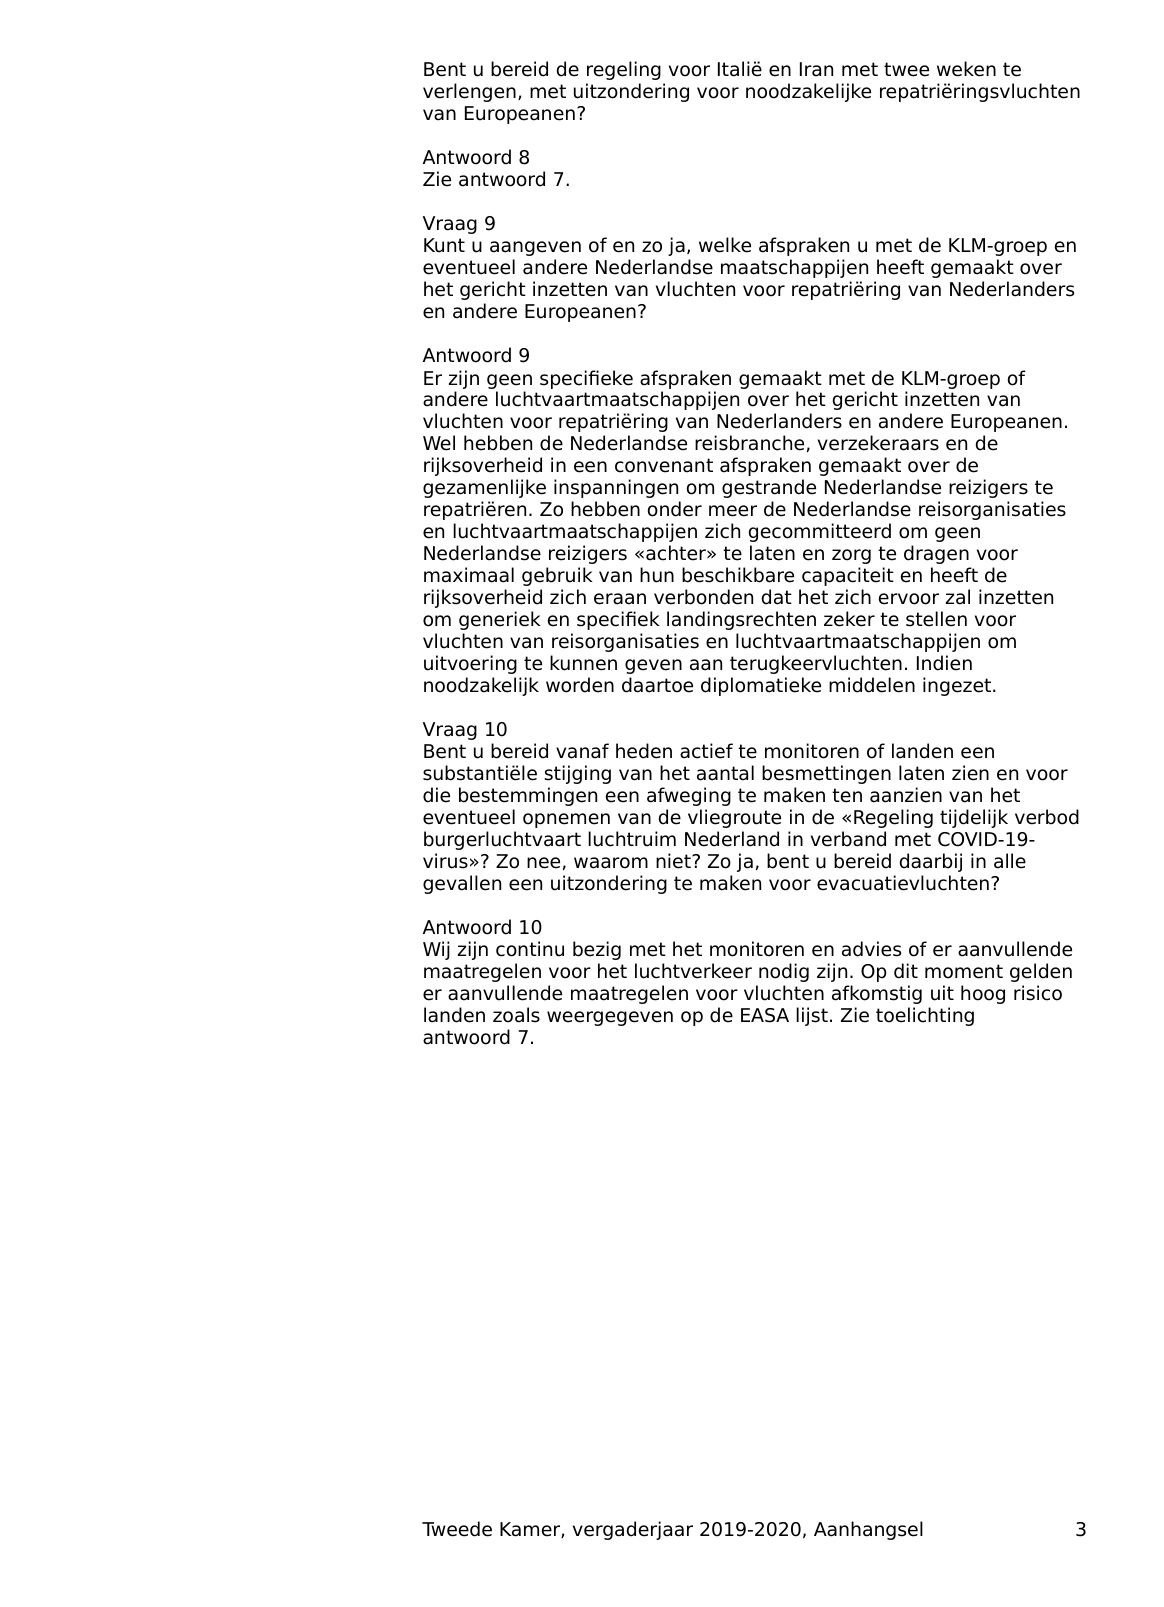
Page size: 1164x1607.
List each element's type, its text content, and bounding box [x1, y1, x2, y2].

text Antwoord 8 [422, 147, 1087, 169]
text Zie antwoord 7. [422, 169, 1087, 191]
text Kunt u aangeven of en zo ja, welke afspraken u met de KLM-groep en eventueel andere Nederlandse maatschappijen heeft gemaakt over het gericht inzetten van vluchten voor repatriëring van Nederlanders en andere Europeanen? [422, 235, 1087, 323]
text Bent u bereid de regeling voor Italië en Iran met twee weken te verlengen, met uitzondering voor noodzakelijke repatriëringsvluchten van Europeanen? [422, 59, 1087, 125]
text Bent u bereid vanaf heden actief te monitoren of landen een substantiële stijging van het aantal besmettingen laten zien en voor die bestemmingen een afweging te maken ten aanzien van het eventueel opnemen van de vliegroute in de «Regeling tijdelijk verbod burgerluchtvaart luchtruim Nederland in verband met COVID-19-virus»? Zo nee, waarom niet? Zo ja, bent u bereid daarbij in alle gevallen een uitzondering te maken voor evacuatievluchten? [422, 741, 1087, 895]
text Antwoord 9 [422, 345, 1087, 367]
text Antwoord 10 [422, 917, 1087, 939]
text Er zijn geen specifieke afspraken gemaakt met de KLM-groep of andere luchtvaartmaatschappijen over het gericht inzetten van vluchten voor repatriëring van Nederlanders en andere Europeanen. Wel hebben de Nederlandse reisbranche, verzekeraars en de rijksoverheid in een convenant afspraken gemaakt over de gezamenlijke inspanningen om gestrande Nederlandse reizigers te repatriëren. Zo hebben onder meer de Nederlandse reisorganisaties en luchtvaartmaatschappijen zich gecommitteerd om geen Nederlandse reizigers «achter» te laten en zorg te dragen voor maximaal gebruik van hun beschikbare capaciteit en heeft de rijksoverheid zich eraan verbonden dat het zich ervoor zal inzetten om generiek en specifiek landingsrechten zeker te stellen voor vluchten van reisorganisaties en luchtvaartmaatschappijen om uitvoering te kunnen geven aan terugkeervluchten. Indien noodzakelijk worden daartoe diplomatieke middelen ingezet. [422, 367, 1087, 697]
text Wij zijn continu bezig met het monitoren en advies of er aanvullende maatregelen voor het luchtverkeer nodig zijn. Op dit moment gelden er aanvullende maatregelen voor vluchten afkomstig uit hoog risico landen zoals weergegeven op de EASA lijst. Zie toelichting antwoord 7. [422, 939, 1087, 1049]
text Vraag 10 [422, 719, 1087, 741]
text Vraag 9 [422, 213, 1087, 235]
